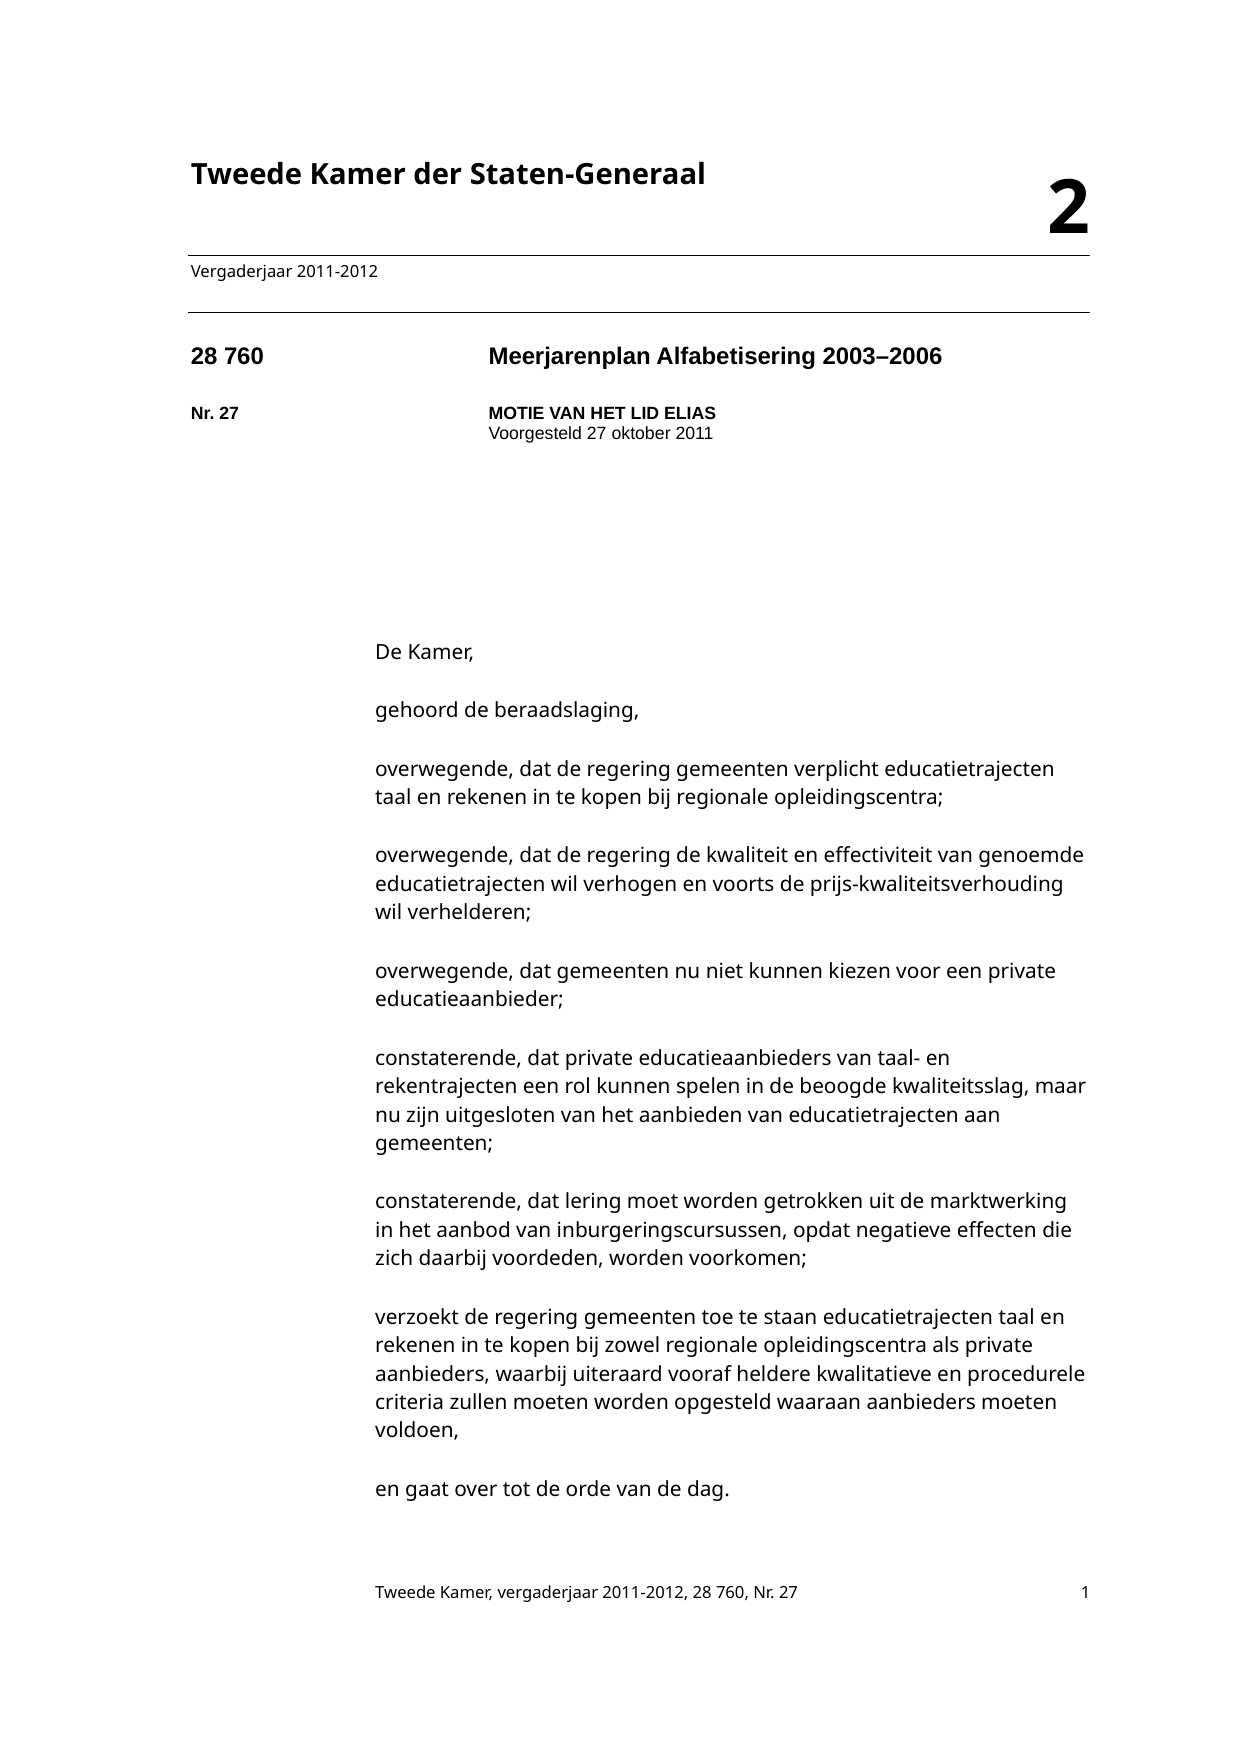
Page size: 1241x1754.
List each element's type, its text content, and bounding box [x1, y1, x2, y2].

table_cell Vergaderjaar 2011-2012 [188, 256, 485, 312]
text verzoekt de regering gemeenten toe te staan educatietrajecten taal en rekenen in te kopen bij zowel regionale opleidingscentra als private aanbieders, waarbij uiteraard vooraf heldere kwalitatieve en procedurele criteria zullen moeten worden opgesteld waaraan aanbieders moeten voldoen, [375, 1302, 1090, 1444]
table_cell 28 760 [188, 339, 485, 399]
table_cell [485, 313, 1090, 339]
text overwegende, dat de regering gemeenten verplicht educatietrajecten taal en rekenen in te kopen bij regionale opleidingscentra; [375, 754, 1090, 811]
table_header 2 [910, 150, 1090, 255]
text constaterende, dat private educatieaanbieders van taal- en rekentrajecten een rol kunnen spelen in de beoogde kwaliteitsslag, maar nu zijn uitgesloten van het aanbieden van educatietrajecten aan gemeenten; [375, 1043, 1090, 1157]
table_cell Meerjarenplan Alfabetisering 2003–2006 [485, 339, 1090, 399]
table_cell [188, 313, 485, 339]
text gehoord de beraadslaging, [375, 695, 1090, 724]
text en gaat over tot de orde van de dag. [375, 1474, 1090, 1502]
text constaterende, dat lering moet worden getrokken uit de marktwerking in het aanbod van inburgeringscursussen, opdat negatieve effecten die zich daarbij voordeden, worden voorkomen; [375, 1187, 1090, 1272]
text overwegende, dat gemeenten nu niet kunnen kiezen voor een private educatieaanbieder; [375, 956, 1090, 1013]
table_cell Nr. 27 [188, 399, 485, 518]
table_cell MOTIE VAN HET LID ELIAS Voorgesteld 27 oktober 2011 [485, 399, 1090, 518]
table_header Tweede Kamer der Staten-Generaal [188, 150, 909, 255]
table_cell [485, 256, 1090, 312]
text overwegende, dat de regering de kwaliteit en effectiviteit van genoemde educatietrajecten wil verhogen en voorts de prijs-kwaliteitsverhouding wil verhelderen; [375, 841, 1090, 926]
text De Kamer, [375, 637, 1090, 665]
